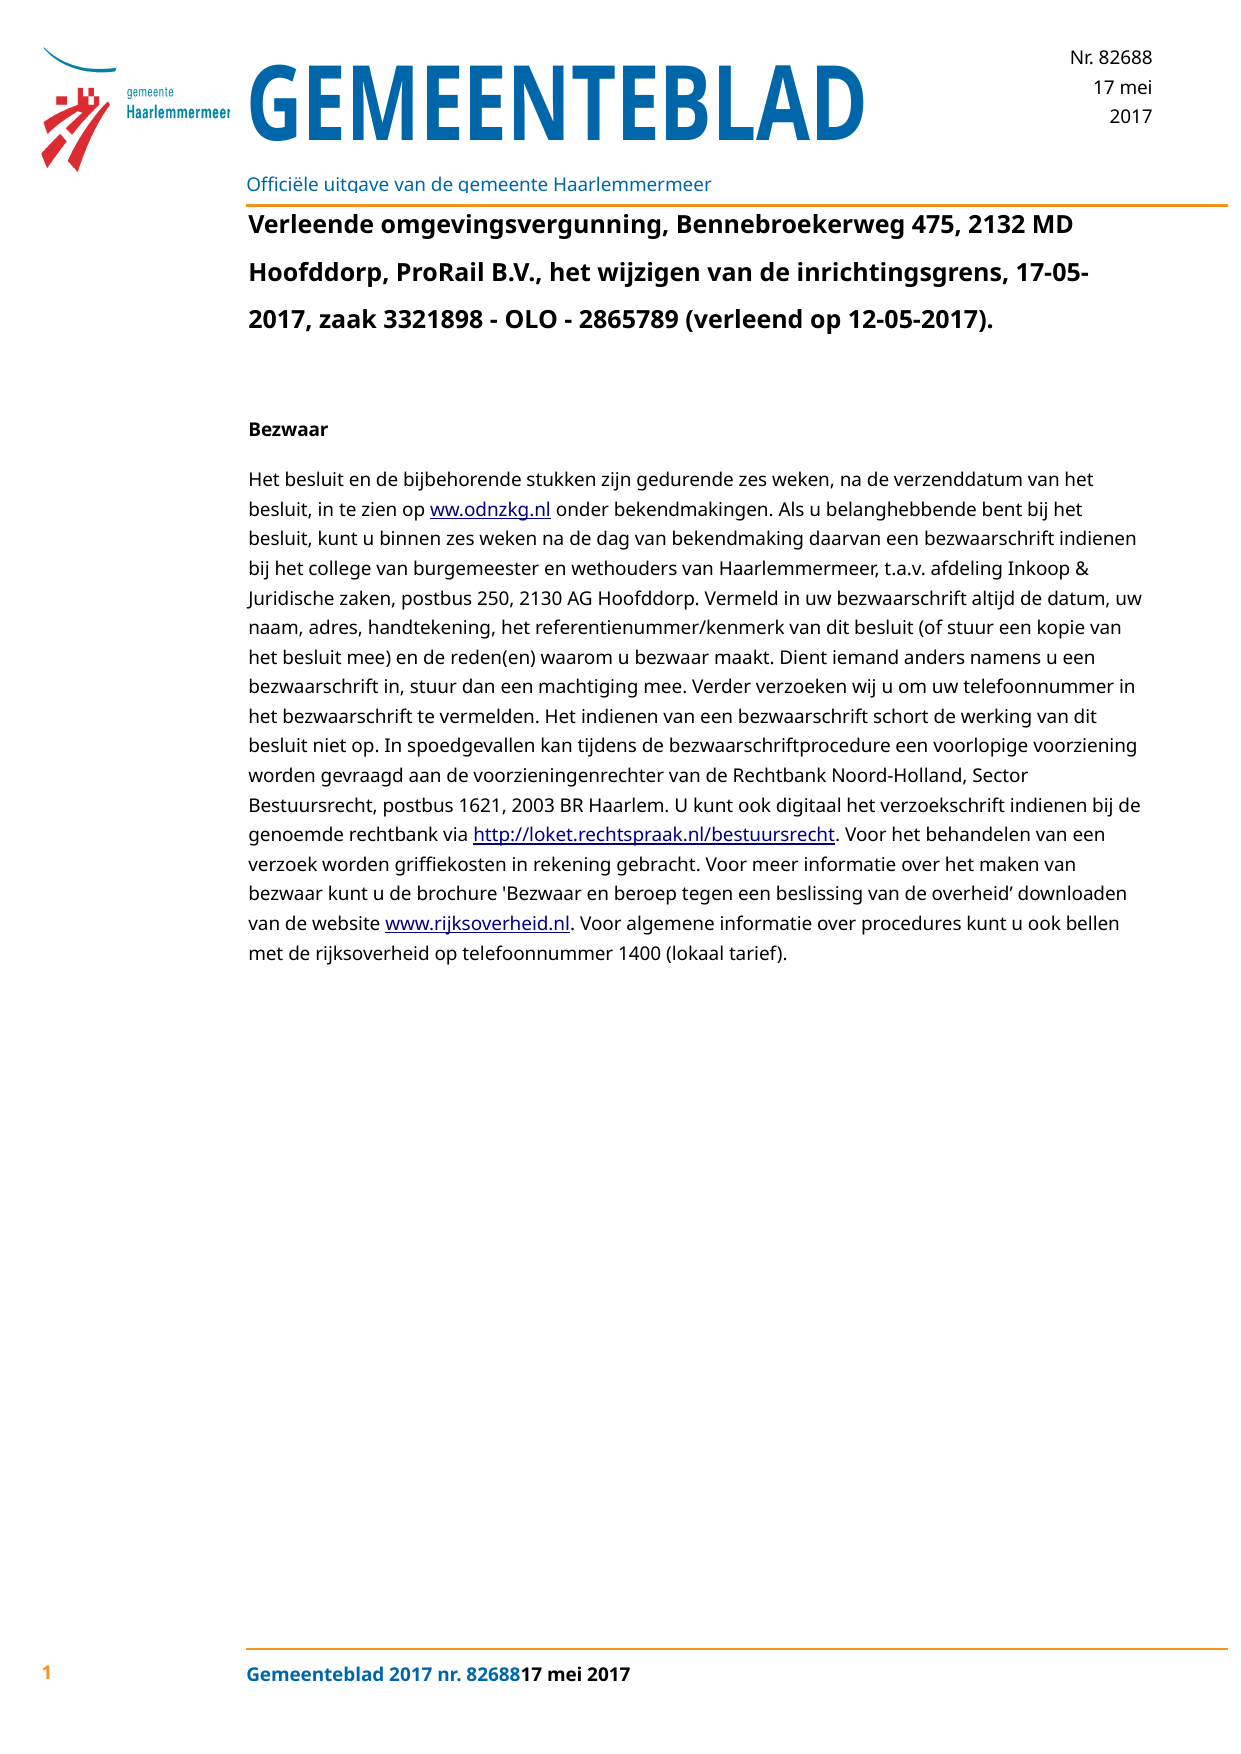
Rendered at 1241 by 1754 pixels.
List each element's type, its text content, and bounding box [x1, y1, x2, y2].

text Het besluit en de bijbehorende stukken zijn gedurende zes weken, na de verzenddatum van het besluit, in te zien op ww.odnzkg.nl onder bekendmakingen. Als u belanghebbende bent bij het besluit, kunt u binnen zes weken na de dag van bekendmaking daarvan een bezwaarschrift indienen bij het college van burgemeester en wethouders van Haarlemmermeer, t.a.v. afdeling Inkoop & Juridische zaken, postbus 250, 2130 AG Hoofddorp. Vermeld in uw bezwaarschrift altijd de datum, uw naam, adres, handtekening, het referentienummer/kenmerk van dit besluit (of stuur een kopie van het besluit mee) en de reden(en) waarom u bezwaar maakt. Dient iemand anders namens u een bezwaarschrift in, stuur dan een machtiging mee. Verder verzoeken wij u om uw telefoonnummer in het bezwaarschrift te vermelden. Het indienen van een bezwaarschrift schort de werking van dit besluit niet op. In spoedgevallen kan tijdens de bezwaarschriftprocedure een voorlopige voorziening worden gevraagd aan de voorzieningenrechter van de Rechtbank Noord-Holland, Sector Bestuursrecht, postbus 1621, 2003 BR Haarlem. U kunt ook digitaal het verzoekschrift indienen bij de genoemde rechtbank via http://loket.rechtspraak.nl/bestuursrecht. Voor het behandelen van een verzoek worden griffiekosten in rekening gebracht. Voor meer informatie over het maken van bezwaar kunt u de brochure 'Bezwaar en beroep tegen een beslissing van de overheid’ downloaden van de website www.rijksoverheid.nl. Voor algemene informatie over procedures kunt u ook bellen met de rijksoverheid op telefoonnummer 1400 (lokaal tarief). [248, 466, 1152, 965]
picture [41, 47, 231, 172]
text Bezwaar [248, 416, 1152, 442]
text Verleende omgevingsvergunning, Bennebroekerweg 475, 2132 MD Hoofddorp, ProRail B.V., het wijzigen van de inrichtingsgrens, 17-05-2017, zaak 3321898 - OLO - 2865789 (verleend op 12-05-2017). [248, 207, 1152, 336]
